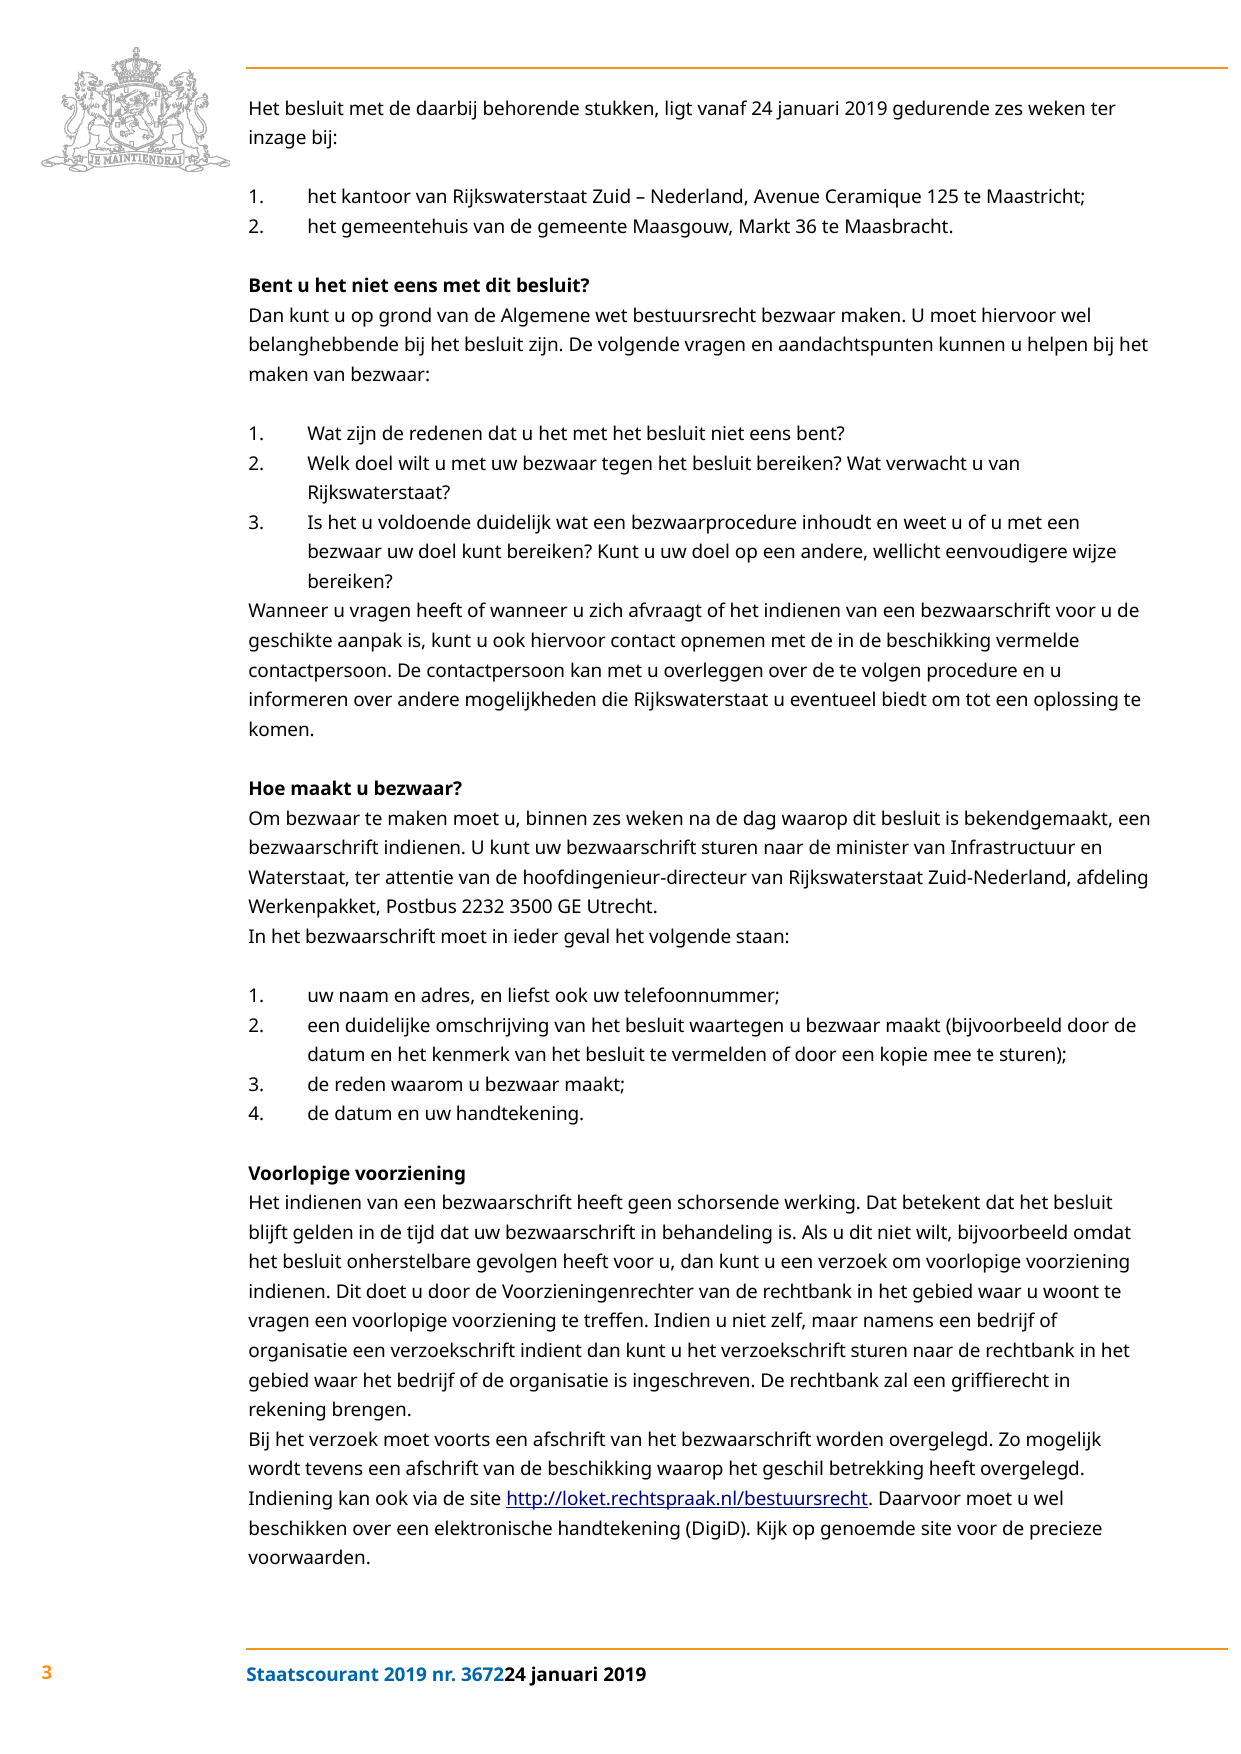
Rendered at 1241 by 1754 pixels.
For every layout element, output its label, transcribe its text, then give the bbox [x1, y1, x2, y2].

list het gemeentehuis van de gemeente Maasgouw, Markt 36 te Maasbracht. [248, 213, 1152, 239]
list uw naam en adres, en liefst ook uw telefoonnummer; [248, 982, 1152, 1008]
list Welk doel wilt u met uw bezwaar tegen het besluit bereiken? Wat verwacht u van Rijkswaterstaat? [248, 450, 1152, 505]
text Bent u het niet eens met dit besluit? [248, 272, 1152, 298]
list Is het u voldoende duidelijk wat een bezwaarprocedure inhoudt en weet u of u met een bezwaar uw doel kunt bereiken? Kunt u uw doel op een andere, wellicht eenvoudigere wijze bereiken? [248, 509, 1152, 594]
text Voorlopige voorziening [248, 1160, 1152, 1186]
text Om bezwaar te maken moet u, binnen zes weken na de dag waarop dit besluit is bekendgemaakt, een bezwaarschrift indienen. U kunt uw bezwaarschrift sturen naar de minister van Infrastructuur en Waterstaat, ter attentie van de hoofdingenieur-directeur van Rijkswaterstaat Zuid-Nederland, afdeling Werkenpakket, Postbus 2232 3500 GE Utrecht. [248, 805, 1152, 919]
text Bij het verzoek moet voorts een afschrift van het bezwaarschrift worden overgelegd. Zo mogelijk wordt tevens een afschrift van de beschikking waarop het geschil betrekking heeft overgelegd. [248, 1426, 1152, 1481]
picture [41, 47, 231, 172]
list het kantoor van Rijkswaterstaat Zuid – Nederland, Avenue Ceramique 125 te Maastricht; [248, 183, 1152, 209]
list de datum en uw handtekening. [248, 1101, 1152, 1126]
text Het indienen van een bezwaarschrift heeft geen schorsende werking. Dat betekent dat het besluit blijft gelden in de tijd dat uw bezwaarschrift in behandeling is. Als u dit niet wilt, bijvoorbeeld omdat het besluit onherstelbare gevolgen heeft voor u, dan kunt u een verzoek om voorlopige voorziening indienen. Dit doet u door de Voorzieningenrechter van de rechtbank in het gebied waar u woont te vragen een voorlopige voorziening te treffen. Indien u niet zelf, maar namens een bedrijf of organisatie een verzoekschrift indient dan kunt u het verzoekschrift sturen naar de rechtbank in het gebied waar het bedrijf of de organisatie is ingeschreven. De rechtbank zal een griffierecht in rekening brengen. [248, 1189, 1152, 1422]
text In het bezwaarschrift moet in ieder geval het volgende staan: [248, 923, 1152, 949]
text Indiening kan ook via de site http://loket.rechtspraak.nl/bestuursrecht. Daarvoor moet u wel beschikken over een elektronische handtekening (DigiD). Kijk op genoemde site voor de precieze voorwaarden. [248, 1485, 1152, 1570]
text Hoe maakt u bezwaar? [248, 775, 1152, 801]
list Wat zijn de redenen dat u het met het besluit niet eens bent? [248, 420, 1152, 446]
text Wanneer u vragen heeft of wanneer u zich afvraagt of het indienen van een bezwaarschrift voor u de geschikte aanpak is, kunt u ook hiervoor contact opnemen met de in de beschikking vermelde contactpersoon. De contactpersoon kan met u overleggen over de te volgen procedure en u informeren over andere mogelijkheden die Rijkswaterstaat u eventueel biedt om tot een oplossing te komen. [248, 598, 1152, 742]
text Dan kunt u op grond van de Algemene wet bestuursrecht bezwaar maken. U moet hiervoor wel belanghebbende bij het besluit zijn. De volgende vragen en aandachtspunten kunnen u helpen bij het maken van bezwaar: [248, 302, 1152, 387]
text Het besluit met de daarbij behorende stukken, ligt vanaf 24 januari 2019 gedurende zes weken ter inzage bij: [248, 95, 1152, 150]
list de reden waarom u bezwaar maakt; [248, 1071, 1152, 1097]
list een duidelijke omschrijving van het besluit waartegen u bezwaar maakt (bijvoorbeeld door de datum en het kenmerk van het besluit te vermelden of door een kopie mee te sturen); [248, 1012, 1152, 1067]
